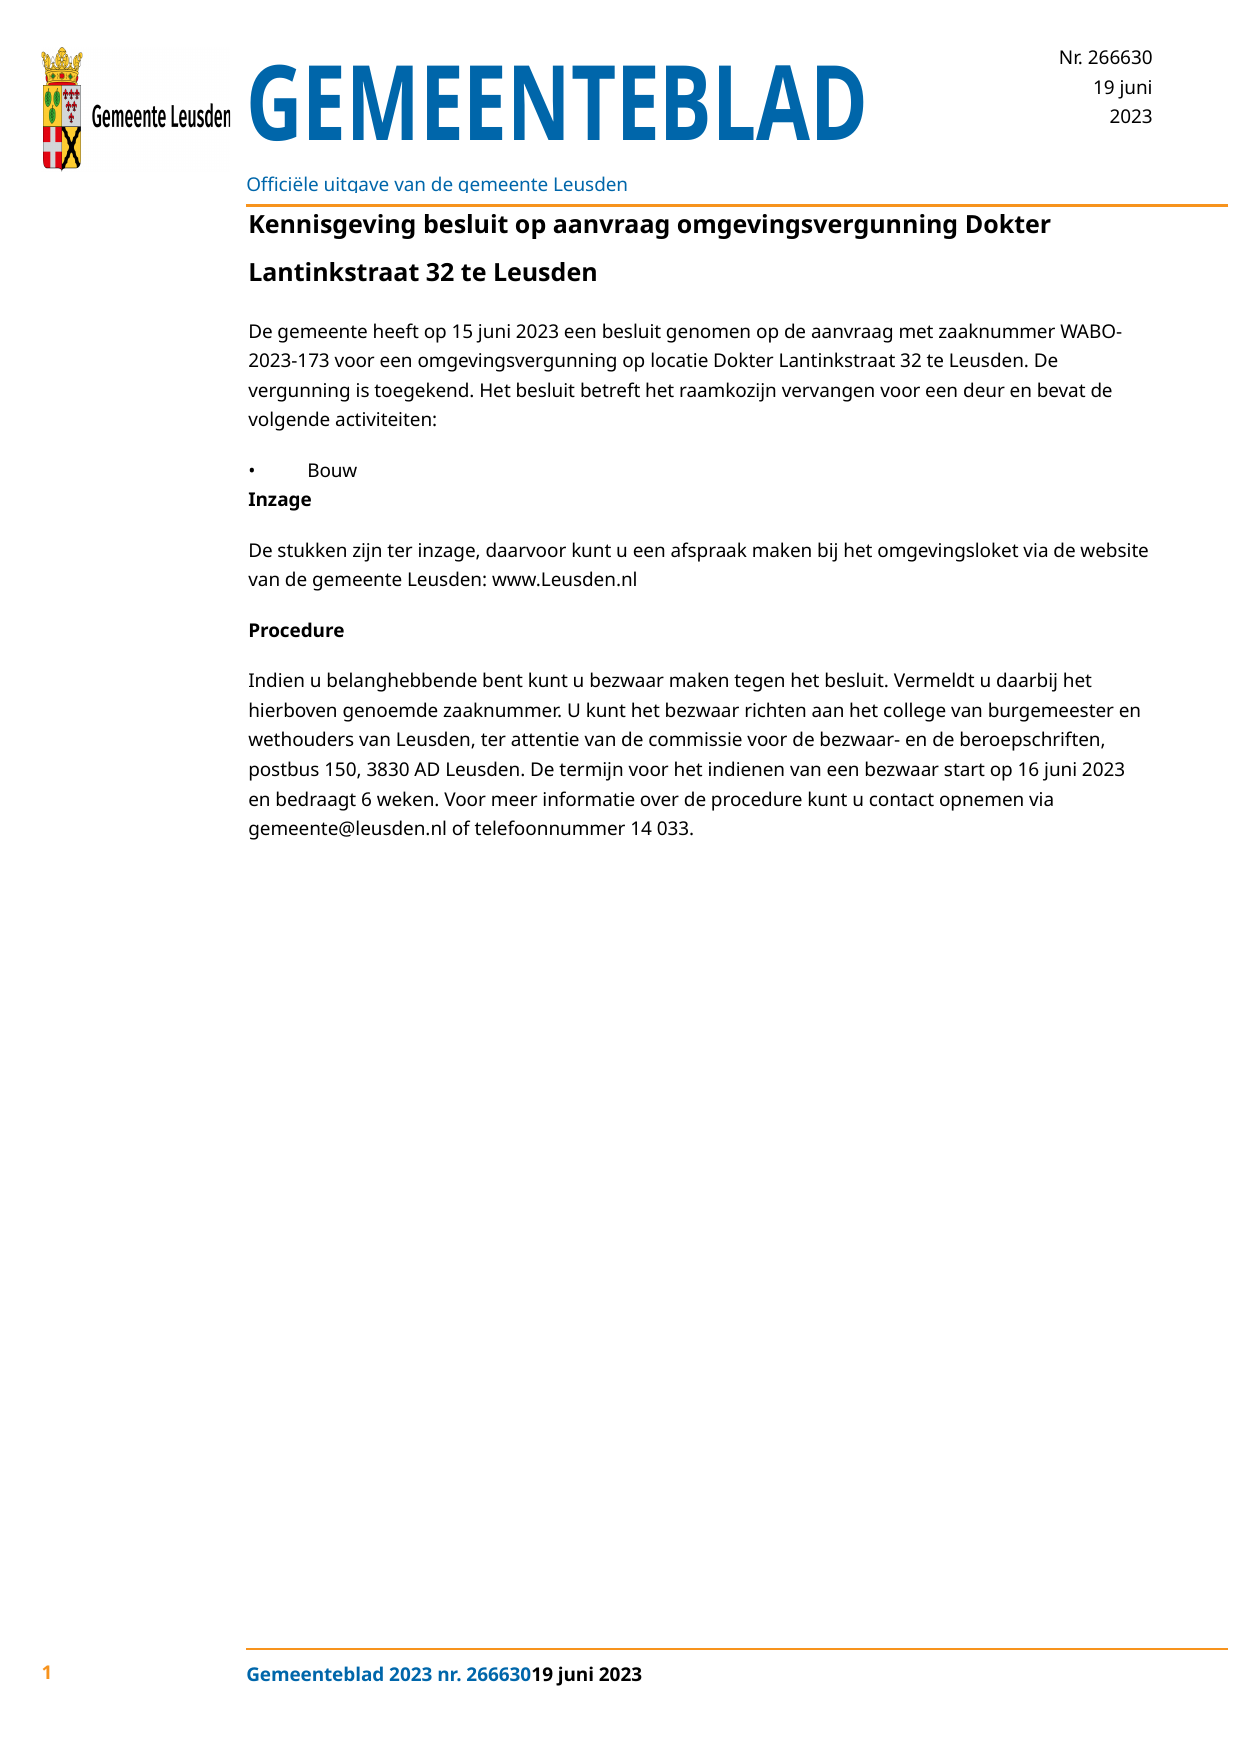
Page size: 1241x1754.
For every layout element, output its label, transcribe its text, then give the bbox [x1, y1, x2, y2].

picture [41, 47, 231, 172]
text De gemeente heeft op 15 juni 2023 een besluit genomen op de aanvraag met zaaknummer WABO-2023-173 voor een omgevingsvergunning op locatie Dokter Lantinkstraat 32 te Leusden. De vergunning is toegekend. Het besluit betreft het raamkozijn vervangen voor een deur en bevat de volgende activiteiten: [248, 318, 1152, 432]
text Inzage [248, 487, 1152, 512]
text De stukken zijn ter inzage, daarvoor kunt u een afspraak maken bij het omgevingsloket via de website van de gemeente Leusden: www.Leusden.nl [248, 537, 1152, 592]
text Procedure [248, 617, 1152, 643]
text Indien u belanghebbende bent kunt u bezwaar maken tegen het besluit. Vermeldt u daarbij het hierboven genoemde zaaknummer. U kunt het bezwaar richten aan het college van burgemeester en wethouders van Leusden, ter attentie van de commissie voor de bezwaar- en de beroepschriften, postbus 150, 3830 AD Leusden. De termijn voor het indienen van een bezwaar start op 16 juni 2023 en bedraagt 6 weken. Voor meer informatie over de procedure kunt u contact opnemen via gemeente@leusden.nl of telefoonnummer 14 033. [248, 667, 1152, 841]
list Bouw [248, 457, 1152, 483]
text Kennisgeving besluit op aanvraag omgevingsvergunning Dokter Lantinkstraat 32 te Leusden [248, 207, 1152, 288]
